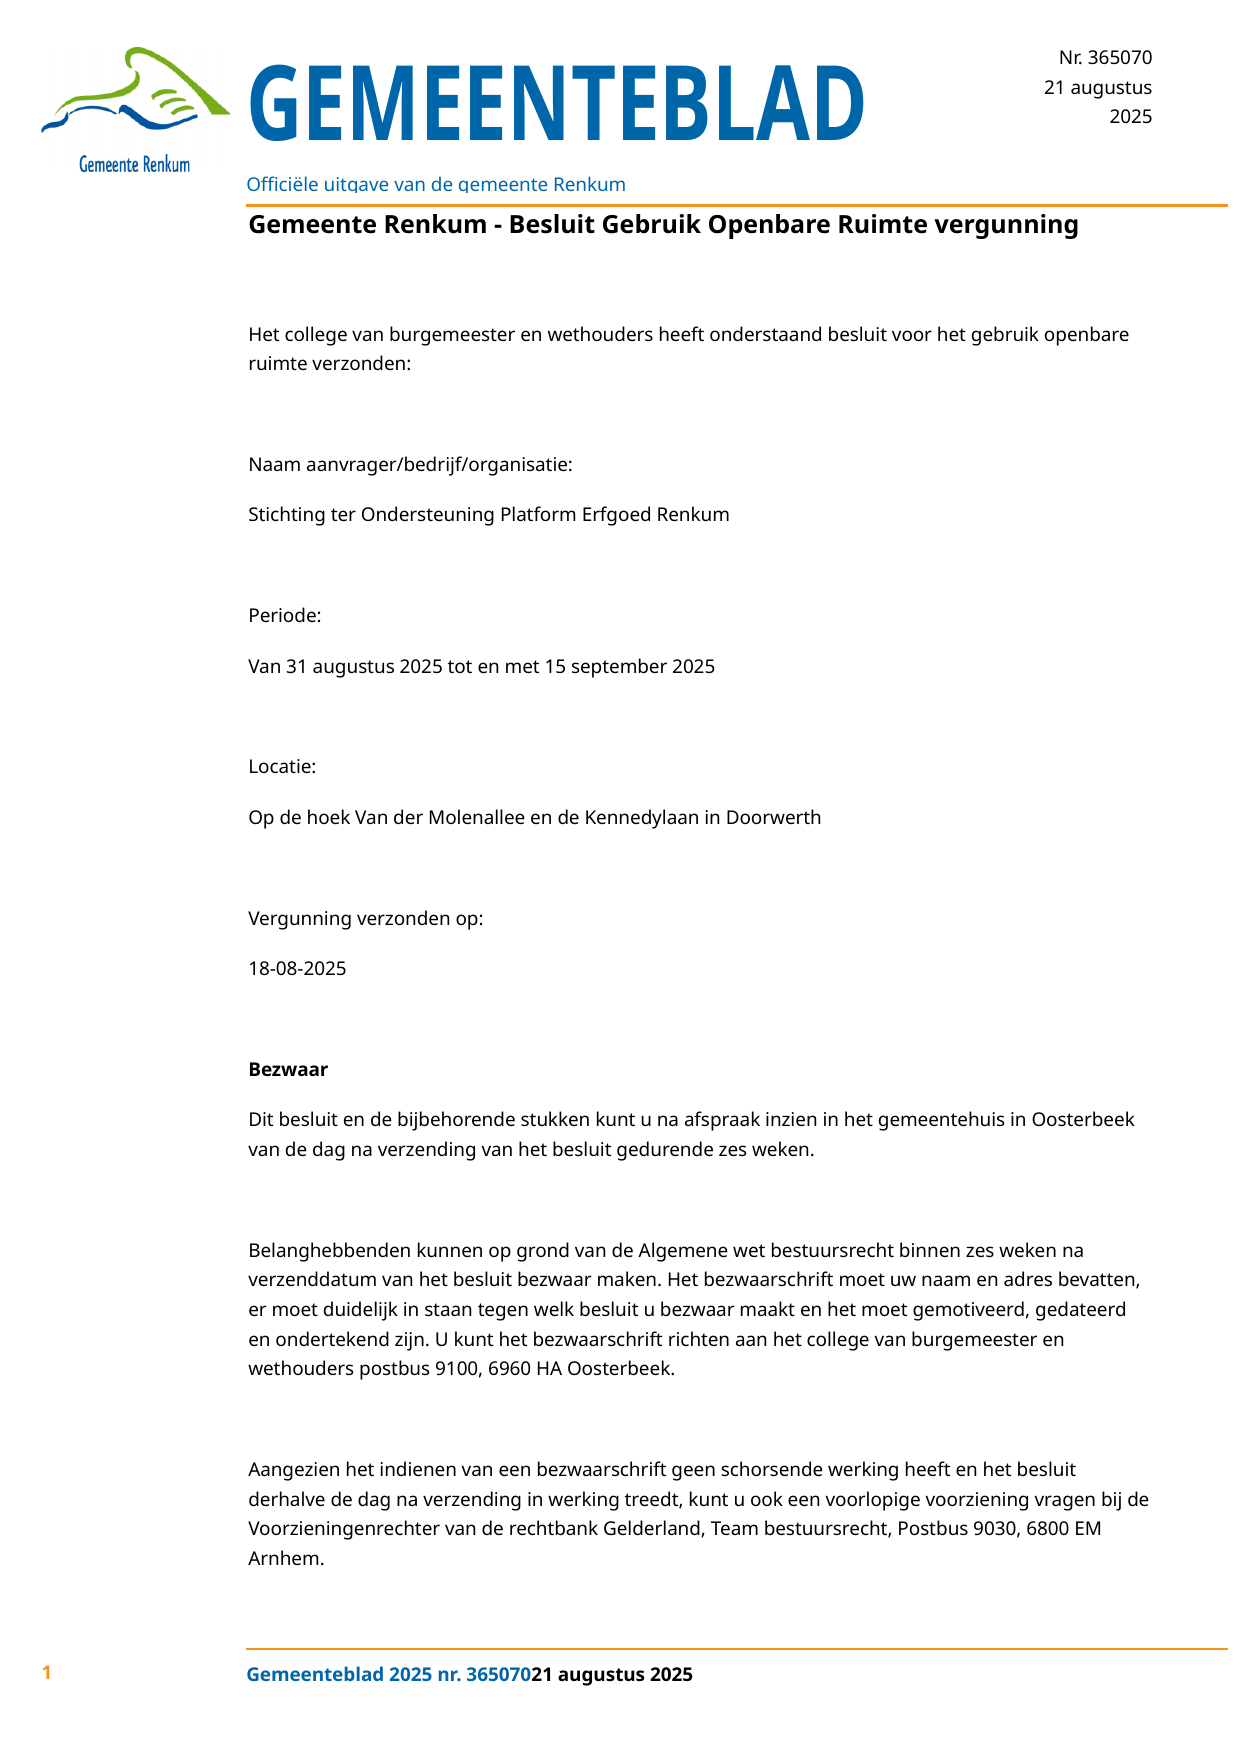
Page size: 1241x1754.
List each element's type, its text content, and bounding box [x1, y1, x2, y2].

text 18-08-2025 [248, 955, 1152, 981]
text Belanghebbenden kunnen op grond van de Algemene wet bestuursrecht binnen zes weken na verzenddatum van het besluit bezwaar maken. Het bezwaarschrift moet uw naam en adres bevatten, er moet duidelijk in staan tegen welk besluit u bezwaar maakt en het moet gemotiveerd, gedateerd en ondertekend zijn. U kunt het bezwaarschrift richten aan het college van burgemeester en wethouders postbus 9100, 6960 HA Oosterbeek. [248, 1237, 1152, 1381]
text Bezwaar [248, 1056, 1152, 1082]
text Gemeente Renkum - Besluit Gebruik Openbare Ruimte vergunning [248, 207, 1152, 241]
text Vergunning verzonden op: [248, 905, 1152, 931]
text Dit besluit en de bijbehorende stukken kunt u na afspraak inzien in het gemeentehuis in Oosterbeek van de dag na verzending van het besluit gedurende zes weken. [248, 1107, 1152, 1162]
text Van 31 augustus 2025 tot en met 15 september 2025 [248, 653, 1152, 678]
text Stichting ter Ondersteuning Platform Erfgoed Renkum [248, 502, 1152, 527]
text Naam aanvrager/bedrijf/organisatie: [248, 451, 1152, 477]
text Het college van burgemeester en wethouders heeft onderstaand besluit voor het gebruik openbare ruimte verzonden: [248, 321, 1152, 376]
text Aangezien het indienen van een bezwaarschrift geen schorsende werking heeft en het besluit derhalve de dag na verzending in werking treedt, kunt u ook een voorlopige voorziening vragen bij de Voorzieningenrechter van de rechtbank Gelderland, Team bestuursrecht, Postbus 9030, 6800 EM Arnhem. [248, 1456, 1152, 1571]
text Periode: [248, 602, 1152, 628]
text Op de hoek Van der Molenallee en de Kennedylaan in Doorwerth [248, 804, 1152, 830]
text Locatie: [248, 754, 1152, 779]
picture [41, 47, 231, 172]
